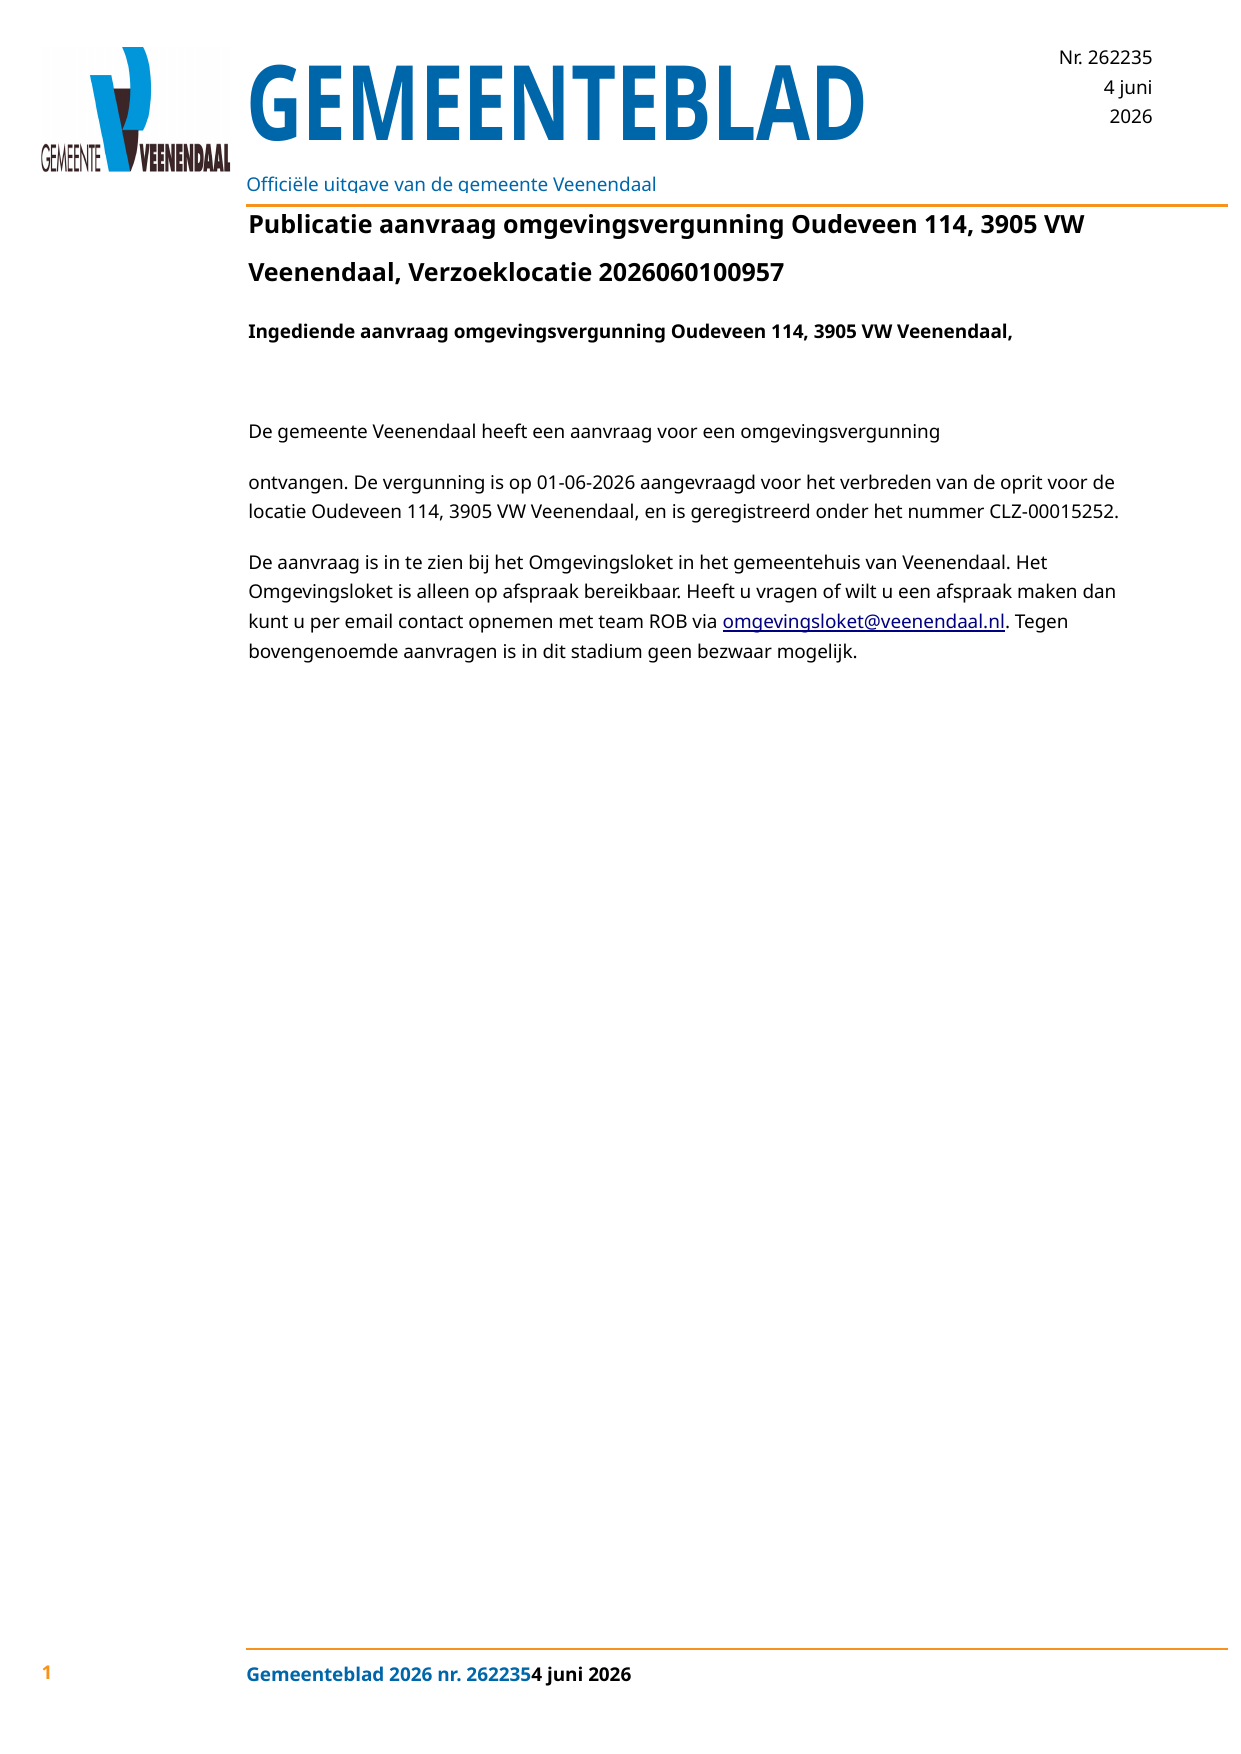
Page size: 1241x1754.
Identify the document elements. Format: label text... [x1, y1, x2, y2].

text Ingediende aanvraag omgevingsvergunning Oudeveen 114, 3905 VW Veenendaal, [248, 318, 1152, 344]
text Publicatie aanvraag omgevingsvergunning Oudeveen 114, 3905 VW Veenendaal, Verzoeklocatie 2026060100957 [248, 207, 1152, 288]
picture [41, 47, 130, 172]
text ontvangen. De vergunning is op 01-06-2026 aangevraagd voor het verbreden van de oprit voor de locatie Oudeveen 114, 3905 VW Veenendaal, en is geregistreerd onder het nummer CLZ-00015252. [248, 469, 1152, 524]
text De gemeente Veenendaal heeft een aanvraag voor een omgevingsvergunning [248, 419, 1152, 444]
text De aanvraag is in te zien bij het Omgevingsloket in het gemeentehuis van Veenendaal. Het Omgevingsloket is alleen op afspraak bereikbaar. Heeft u vragen of wilt u een afspraak maken dan kunt u per email contact opnemen met team ROB via omgevingsloket@veenendaal.nl. Tegen bovengenoemde aanvragen is in dit stadium geen bezwaar mogelijk. [248, 549, 1152, 664]
picture [123, 47, 231, 172]
